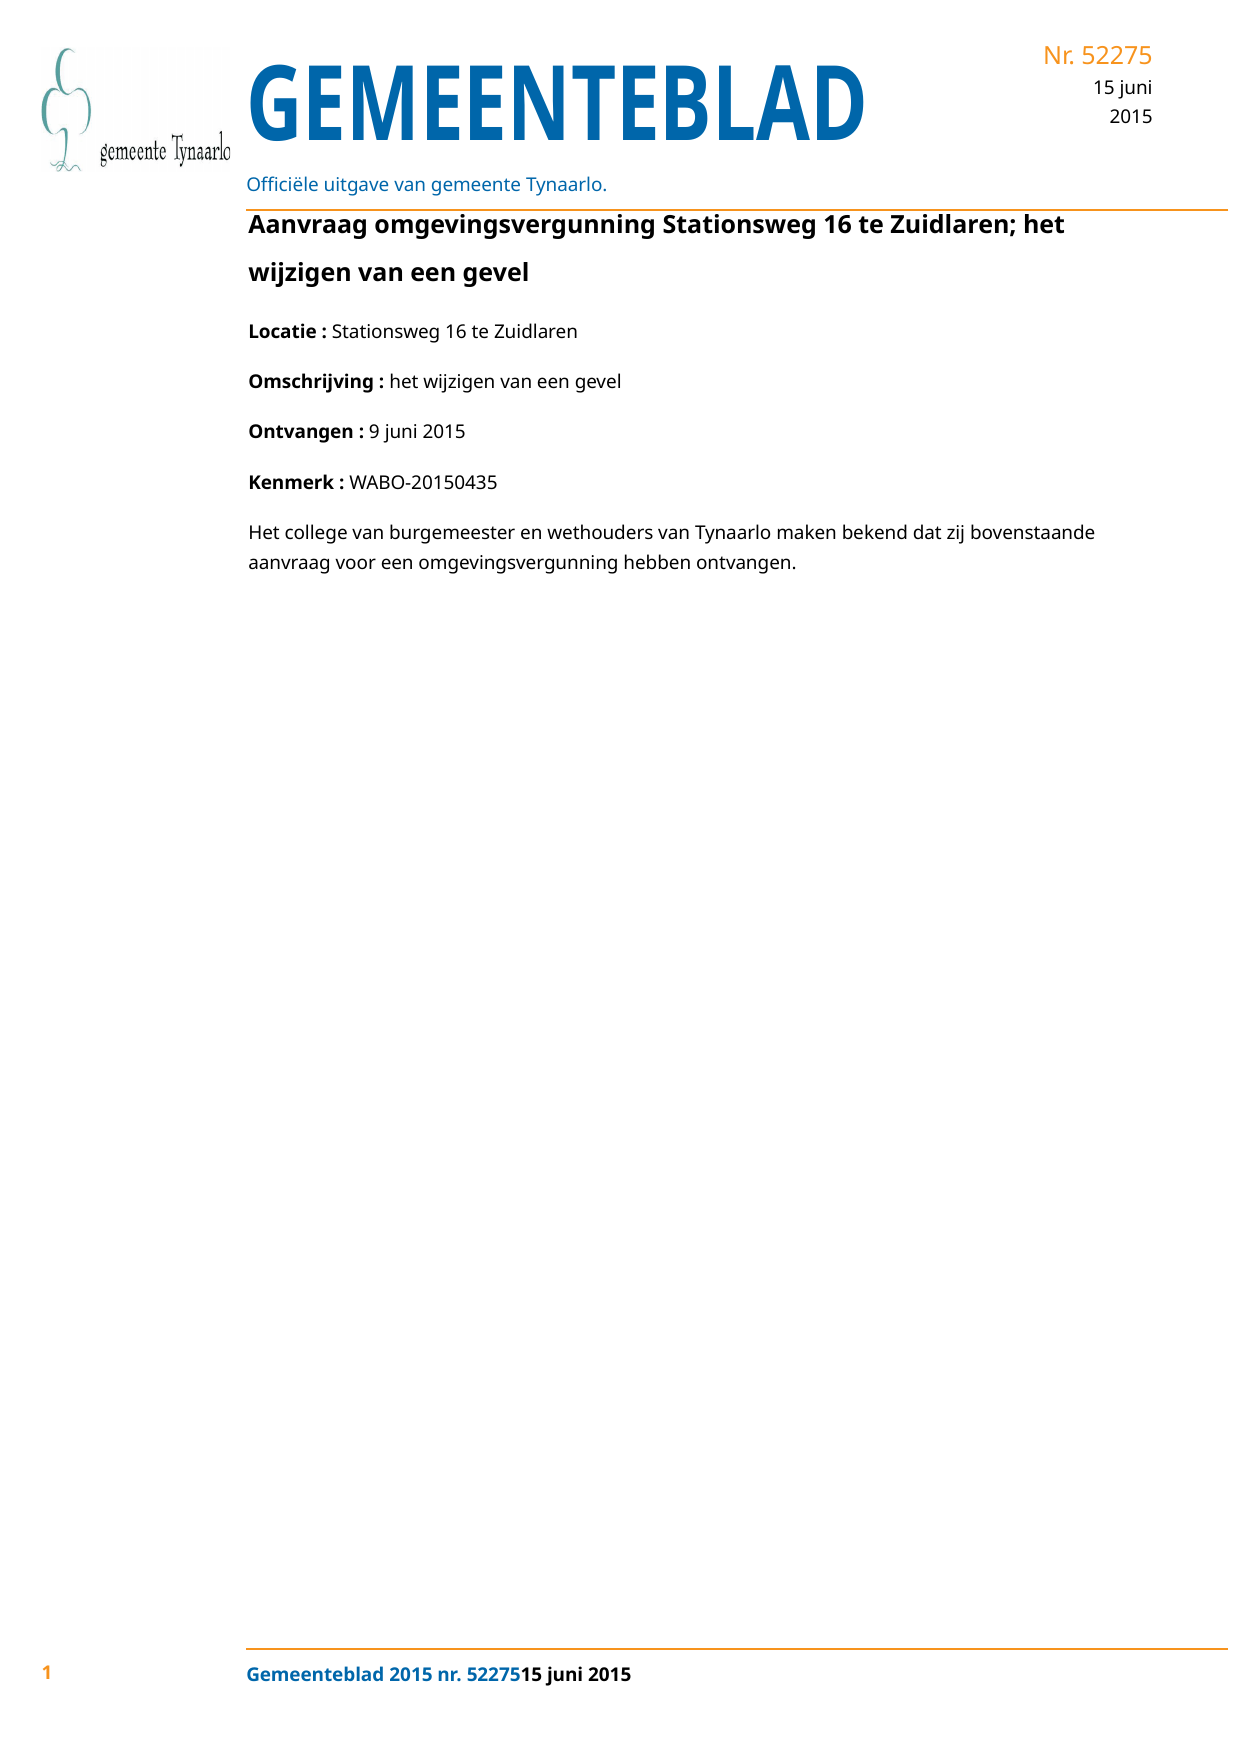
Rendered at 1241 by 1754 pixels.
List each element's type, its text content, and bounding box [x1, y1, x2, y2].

text Aanvraag omgevingsvergunning Stationsweg 16 te Zuidlaren; het wijzigen van een gevel [248, 211, 1152, 288]
text Het college van burgemeester en wethouders van Tynaarlo maken bekend dat zij bovenstaande aanvraag voor een omgevingsvergunning hebben ontvangen. [248, 519, 1152, 575]
picture [41, 47, 231, 172]
text Omschrijving : het wijzigen van een gevel [248, 368, 1152, 394]
text Kenmerk : WABO-20150435 [248, 469, 1152, 495]
text Locatie : Stationsweg 16 te Zuidlaren [248, 318, 1152, 344]
text Ontvangen : 9 juni 2015 [248, 419, 1152, 444]
